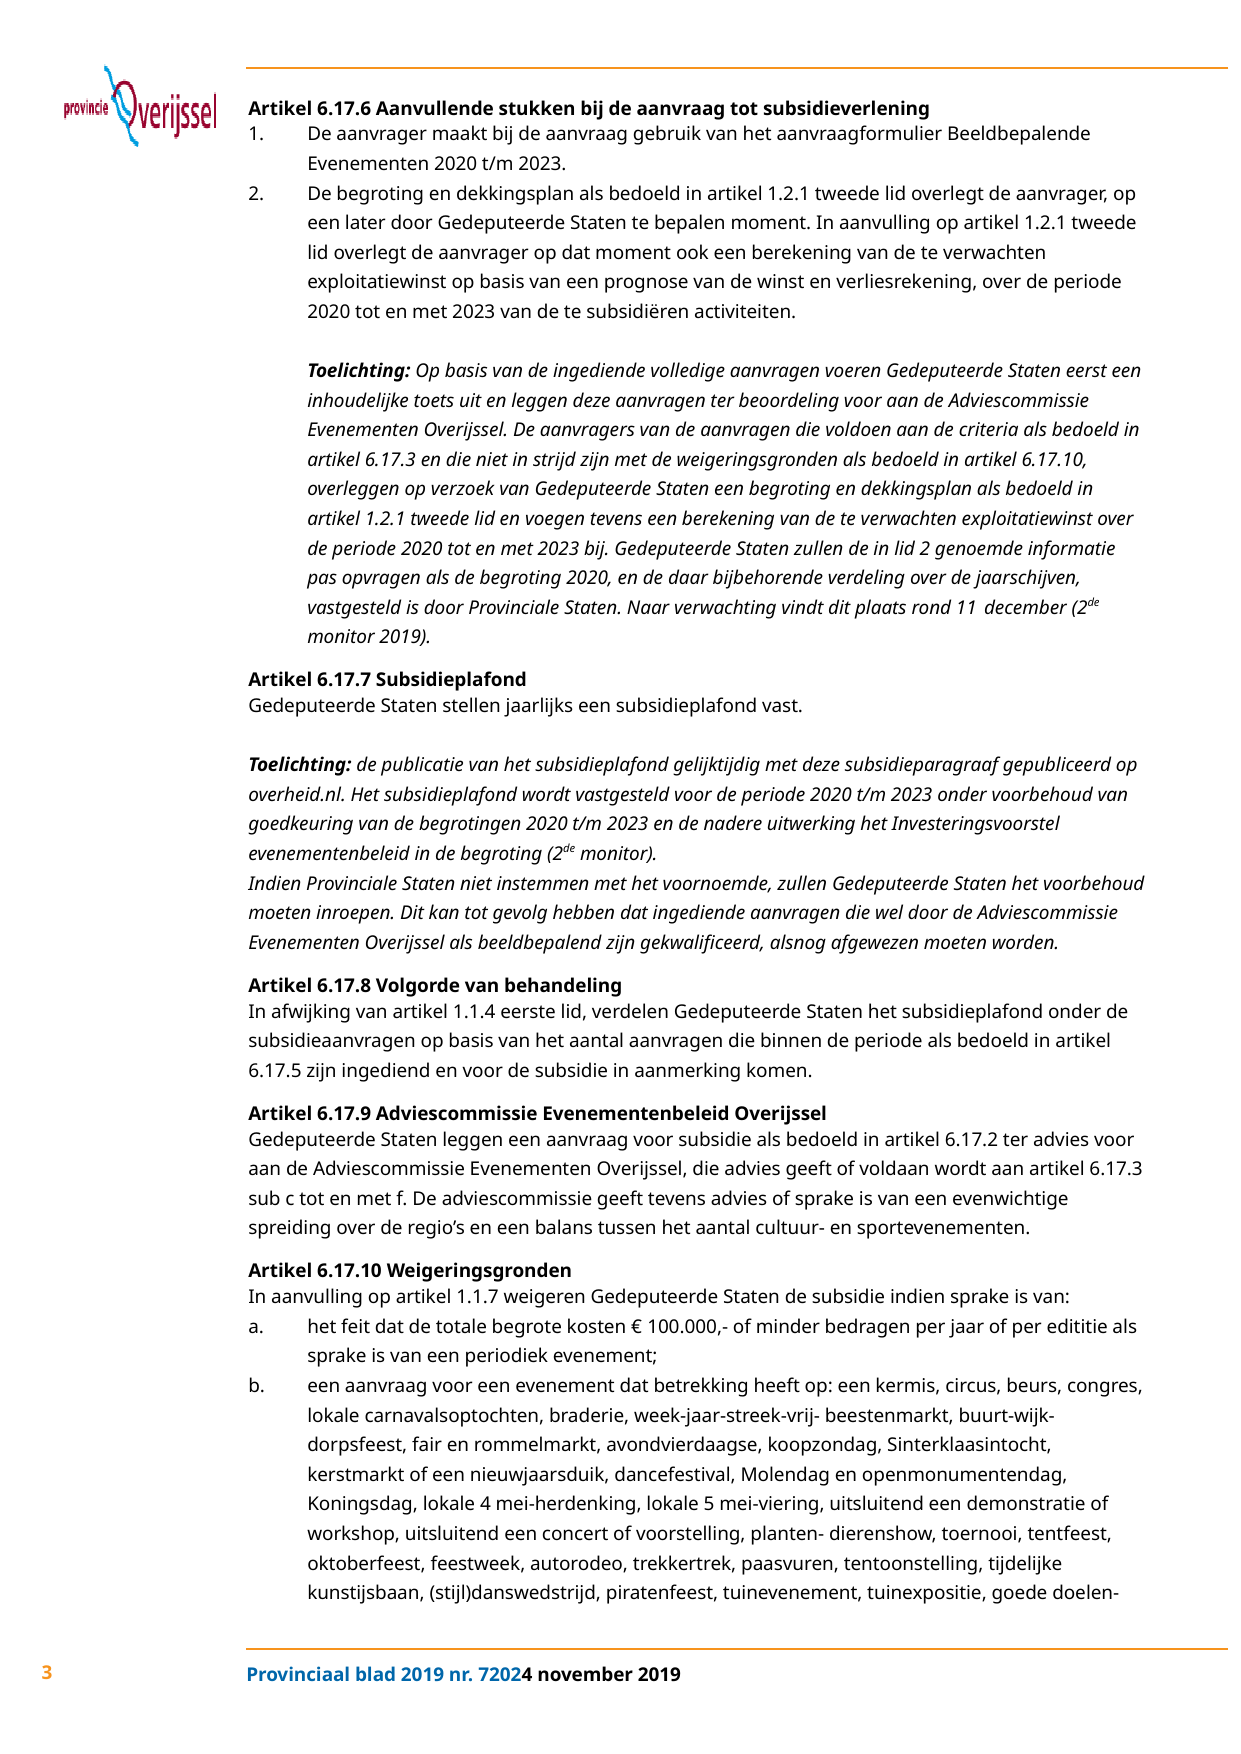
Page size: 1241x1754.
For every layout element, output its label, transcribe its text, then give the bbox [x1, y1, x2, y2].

text Artikel 6.17.6 Aanvullende stukken bij de aanvraag tot subsidieverlening [248, 95, 1152, 121]
list De begroting en dekkingsplan als bedoeld in artikel 1.2.1 tweede lid overlegt de aanvrager, op een later door Gedeputeerde Staten te bepalen moment. In aanvulling op artikel 1.2.1 tweede lid overlegt de aanvrager op dat moment ook een berekening van de te verwachten exploitatiewinst op basis van een prognose van de winst en verliesrekening, over de periode 2020 tot en met 2023 van de te subsidiëren activiteiten. [248, 180, 1152, 324]
list het feit dat de totale begrote kosten € 100.000,- of minder bedragen per jaar of per edititie als sprake is van een periodiek evenement; [248, 1313, 1152, 1368]
text Artikel 6.17.7 Subsidieplafond [248, 667, 1152, 692]
text Artikel 6.17.9 Adviescommissie Evenementenbeleid Overijssel [248, 1100, 1152, 1126]
list De aanvrager maakt bij de aanvraag gebruik van het aanvraagformulier Beeldbepalende Evenementen 2020 t/m 2023. [248, 121, 1152, 176]
text In aanvulling op artikel 1.1.7 weigeren Gedeputeerde Staten de subsidie indien sprake is van: [248, 1283, 1152, 1309]
text Artikel 6.17.10 Weigeringsgronden [248, 1258, 1152, 1283]
text Artikel 6.17.8 Volgorde van behandeling [248, 972, 1152, 998]
text In afwijking van artikel 1.1.4 eerste lid, verdelen Gedeputeerde Staten het subsidieplafond onder de subsidieaanvragen op basis van het aantal aanvragen die binnen de periode als bedoeld in artikel 6.17.5 zijn ingediend en voor de subsidie in aanmerking komen. [248, 998, 1152, 1083]
text Gedeputeerde Staten stellen jaarlijks een subsidieplafond vast. [248, 692, 1152, 718]
list een aanvraag voor een evenement dat betrekking heeft op: een kermis, circus, beurs, congres, lokale carnavalsoptochten, braderie, week-jaar-streek-vrij- beestenmarkt, buurt-wijk-dorpsfeest, fair en rommelmarkt, avondvierdaagse, koopzondag, Sinterklaasintocht, kerstmarkt of een nieuwjaarsduik, dancefestival, Molendag en openmonumentendag, Koningsdag, lokale 4 mei-herdenking, lokale 5 mei-viering, uitsluitend een demonstratie of workshop, uitsluitend een concert of voorstelling, planten- dierenshow, toernooi, tentfeest, oktoberfeest, feestweek, autorodeo, trekkertrek, paasvuren, tentoonstelling, tijdelijke kunstijsbaan, (stijl)danswedstrijd, piratenfeest, tuinevenement, tuinexpositie, goede doelen- [248, 1372, 1152, 1605]
text Indien Provinciale Staten niet instemmen met het voornoemde, zullen Gedeputeerde Staten het voorbehoud moeten inroepen. Dit kan tot gevolg hebben dat ingediende aanvragen die wel door de Adviescommissie Evenementen Overijssel als beeldbepalend zijn gekwalificeerd, alsnog afgewezen moeten worden. [248, 870, 1152, 955]
picture [41, 47, 231, 172]
list Toelichting: Op basis van de ingediende volledige aanvragen voeren Gedeputeerde Staten eerst een inhoudelijke toets uit en leggen deze aanvragen ter beoordeling voor aan de Adviescommissie Evenementen Overijssel. De aanvragers van de aanvragen die voldoen aan de criteria als bedoeld in artikel 6.17.3 en die niet in strijd zijn met de weigeringsgronden als bedoeld in artikel 6.17.10, overleggen op verzoek van Gedeputeerde Staten een begroting en dekkingsplan als bedoeld in artikel 1.2.1 tweede lid en voegen tevens een berekening van de te verwachten exploitatiewinst over de periode 2020 tot en met 2023 bij. Gedeputeerde Staten zullen de in lid 2 genoemde informatie pas opvragen als de begroting 2020, en de daar bijbehorende verdeling over de jaarschijven, vastgesteld is door Provinciale Staten. Naar verwachting vindt dit plaats rond 11 december (2de monitor 2019). [248, 357, 1152, 649]
text Gedeputeerde Staten leggen een aanvraag voor subsidie als bedoeld in artikel 6.17.2 ter advies voor aan de Adviescommissie Evenementen Overijssel, die advies geeft of voldaan wordt aan artikel 6.17.3 sub c tot en met f. De adviescommissie geeft tevens advies of sprake is van een evenwichtige spreiding over de regio’s en een balans tussen het aantal cultuur- en sportevenementen. [248, 1126, 1152, 1240]
text Toelichting: de publicatie van het subsidieplafond gelijktijdig met deze subsidieparagraaf gepubliceerd op overheid.nl. Het subsidieplafond wordt vastgesteld voor de periode 2020 t/m 2023 onder voorbehoud van goedkeuring van de begrotingen 2020 t/m 2023 en de nadere uitwerking het Investeringsvoorstel evenementenbeleid in de begroting (2de monitor). [248, 751, 1152, 866]
